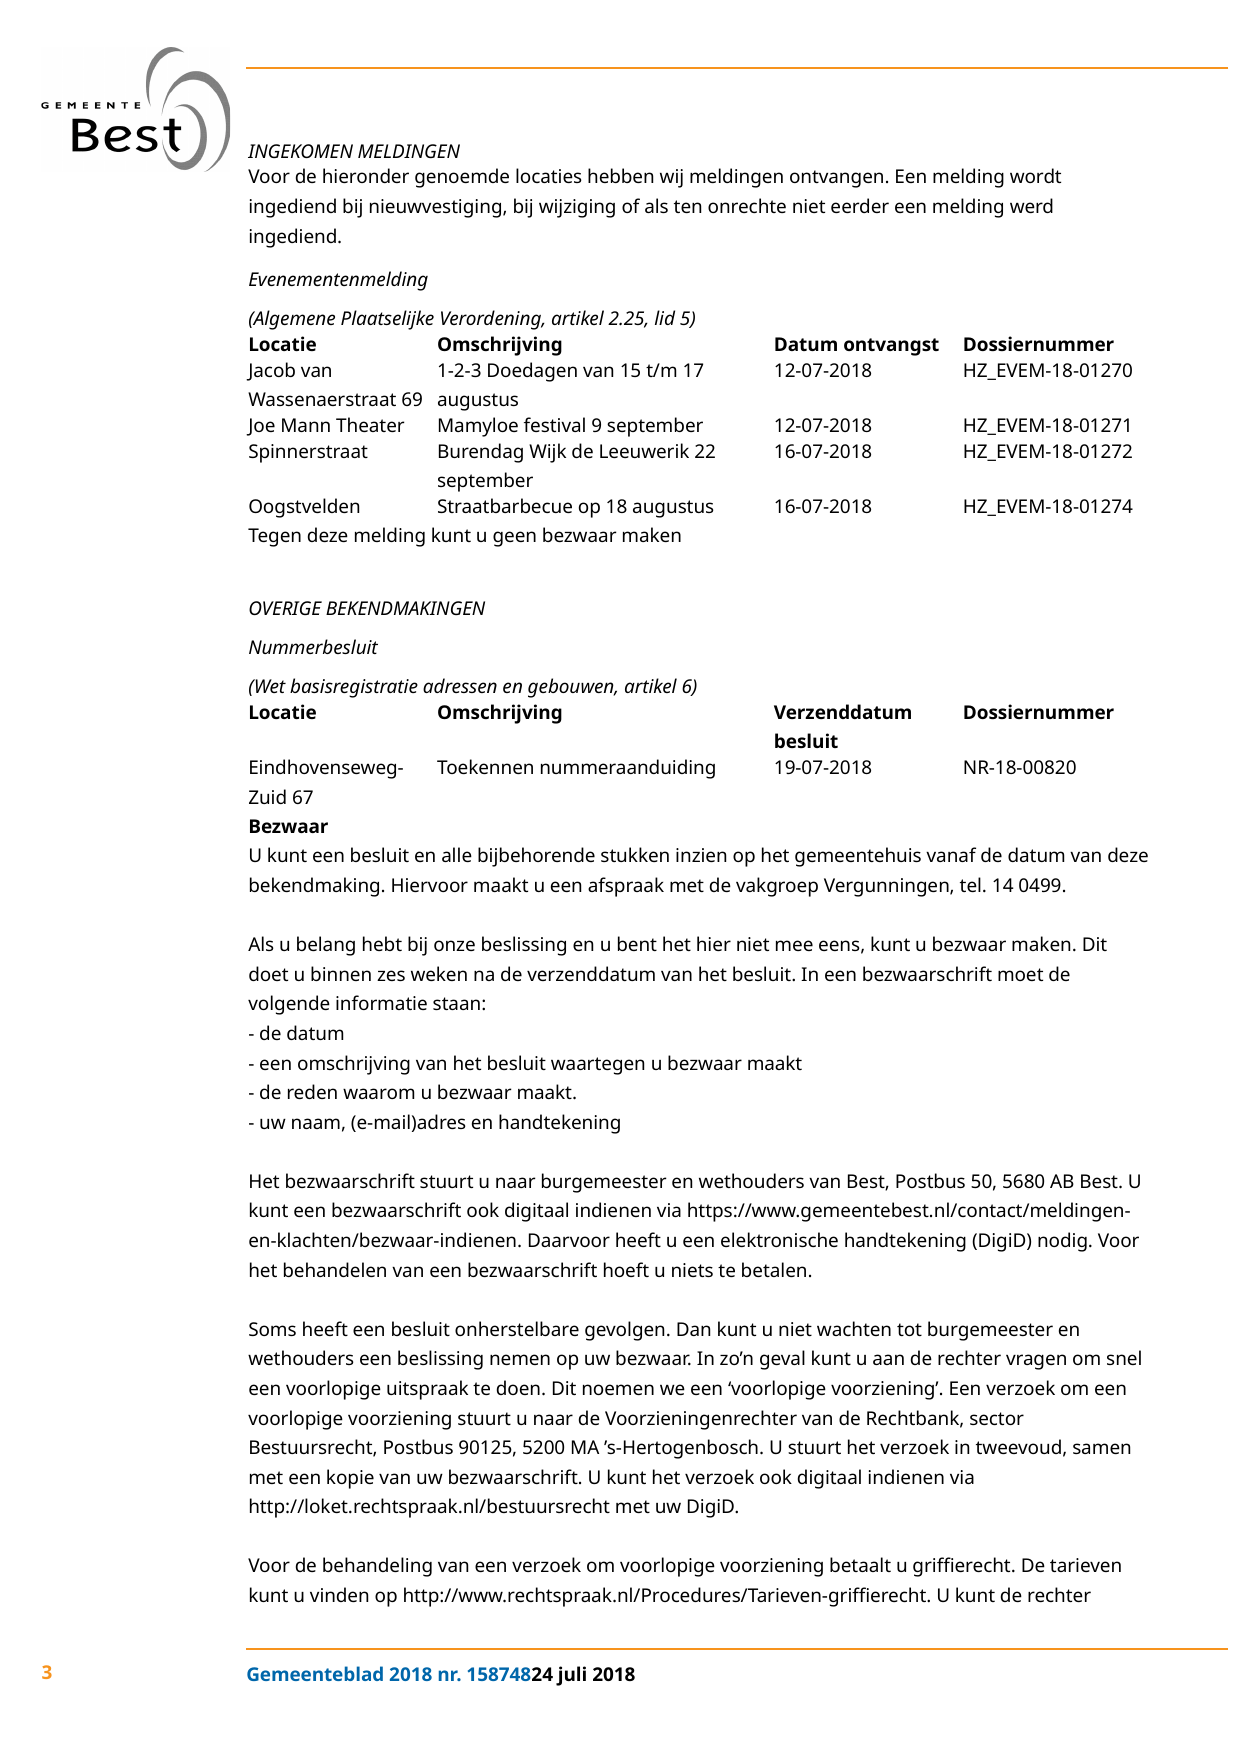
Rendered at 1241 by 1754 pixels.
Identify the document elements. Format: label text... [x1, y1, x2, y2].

table_cell 16-07-2018 [774, 493, 963, 519]
table_header Locatie [248, 699, 437, 754]
table_cell Jacob van Wassenaerstraat 69 [248, 357, 437, 412]
table_cell HZ_EVEM-18-01270 [963, 357, 1152, 412]
table_cell Eindhovenseweg-Zuid 67 [248, 755, 437, 810]
text Soms heeft een besluit onherstelbare gevolgen. Dan kunt u niet wachten tot burgemeester en wethouders een beslissing nemen op uw bezwaar. In zo’n geval kunt u aan de rechter vragen om snel een voorlopige uitspraak te doen. Dit noemen we een ‘voorlopige voorziening’. Een verzoek om een voorlopige voorziening stuurt u naar de Voorzieningenrechter van de Rechtbank, sector Bestuursrecht, Postbus 90125, 5200 MA ’s-Hertogenbosch. U stuurt het verzoek in tweevoud, samen met een kopie van uw bezwaarschrift. U kunt het verzoek ook digitaal indienen via http://loket.rechtspraak.nl/bestuursrecht met uw DigiD. [248, 1316, 1152, 1519]
table_header Omschrijving [437, 331, 774, 357]
text Als u belang hebt bij onze beslissing en u bent het hier niet mee eens, kunt u bezwaar maken. Dit doet u binnen zes weken na de verzenddatum van het besluit. In een bezwaarschrift moet de volgende informatie staan: [248, 931, 1152, 1016]
table_header Datum ontvangst [774, 331, 963, 357]
table_cell Mamyloe festival 9 september [437, 412, 774, 438]
text - de datum [248, 1020, 1152, 1046]
table_header Omschrijving [437, 699, 774, 754]
text Het bezwaarschrift stuurt u naar burgemeester en wethouders van Best, Postbus 50, 5680 AB Best. U kunt een bezwaarschrift ook digitaal indienen via https://www.gemeentebest.nl/contact/meldingen-en-klachten/bezwaar-indienen. Daarvoor heeft u een elektronische handtekening (DigiD) nodig. Voor het behandelen van een bezwaarschrift hoeft u niets te betalen. [248, 1168, 1152, 1282]
text - een omschrijving van het besluit waartegen u bezwaar maakt [248, 1050, 1152, 1075]
table_header Dossiernummer [963, 699, 1152, 754]
text (Algemene Plaatselijke Verordening, artikel 2.25, lid 5) [248, 305, 1152, 331]
table_cell HZ_EVEM-18-01274 [963, 493, 1152, 519]
text - de reden waarom u bezwaar maakt. [248, 1079, 1152, 1105]
table_cell Spinnerstraat [248, 438, 437, 493]
table_cell NR-18-00820 [963, 755, 1152, 810]
table_cell Burendag Wijk de Leeuwerik 22 september [437, 438, 774, 493]
text Evenementenmelding [248, 266, 1152, 292]
table_header Dossiernummer [963, 331, 1152, 357]
text INGEKOMEN MELDINGEN [248, 138, 1152, 164]
table_cell 16-07-2018 [774, 438, 963, 493]
text U kunt een besluit en alle bijbehorende stukken inzien op het gemeentehuis vanaf de datum van deze bekendmaking. Hiervoor maakt u een afspraak met de vakgroep Vergunningen, tel. 14 0499. [248, 843, 1152, 898]
table_cell HZ_EVEM-18-01272 [963, 438, 1152, 493]
table_cell 1-2-3 Doedagen van 15 t/m 17 augustus [437, 357, 774, 412]
table_cell Oogstvelden [248, 493, 437, 519]
text - uw naam, (e-mail)adres en handtekening [248, 1109, 1152, 1134]
table_cell Straatbarbecue op 18 augustus [437, 493, 774, 519]
table_cell Joe Mann Theater [248, 412, 437, 438]
text Voor de behandeling van een verzoek om voorlopige voorziening betaalt u griffierecht. De tarieven kunt u vinden op http://www.rechtspraak.nl/Procedures/Tarieven-griffierecht. U kunt de rechter [248, 1553, 1152, 1608]
table_cell 12-07-2018 [774, 357, 963, 412]
text (Wet basisregistratie adressen en gebouwen, artikel 6) [248, 673, 1152, 699]
table_cell HZ_EVEM-18-01271 [963, 412, 1152, 438]
text Nummerbesluit [248, 634, 1152, 660]
text OVERIGE BEKENDMAKINGEN [248, 595, 1152, 621]
table_header Locatie [248, 331, 437, 357]
text Bezwaar [248, 813, 1152, 839]
table_header Verzenddatum besluit [774, 699, 963, 754]
text Voor de hieronder genoemde locaties hebben wij meldingen ontvangen. Een melding wordt ingediend bij nieuwvestiging, bij wijziging of als ten onrechte niet eerder een melding werd ingediend. [248, 164, 1152, 248]
table_cell Toekennen nummeraanduiding [437, 755, 774, 810]
text Tegen deze melding kunt u geen bezwaar maken [248, 522, 1152, 548]
table_cell 19-07-2018 [774, 755, 963, 810]
table_cell 12-07-2018 [774, 412, 963, 438]
picture [41, 47, 231, 172]
